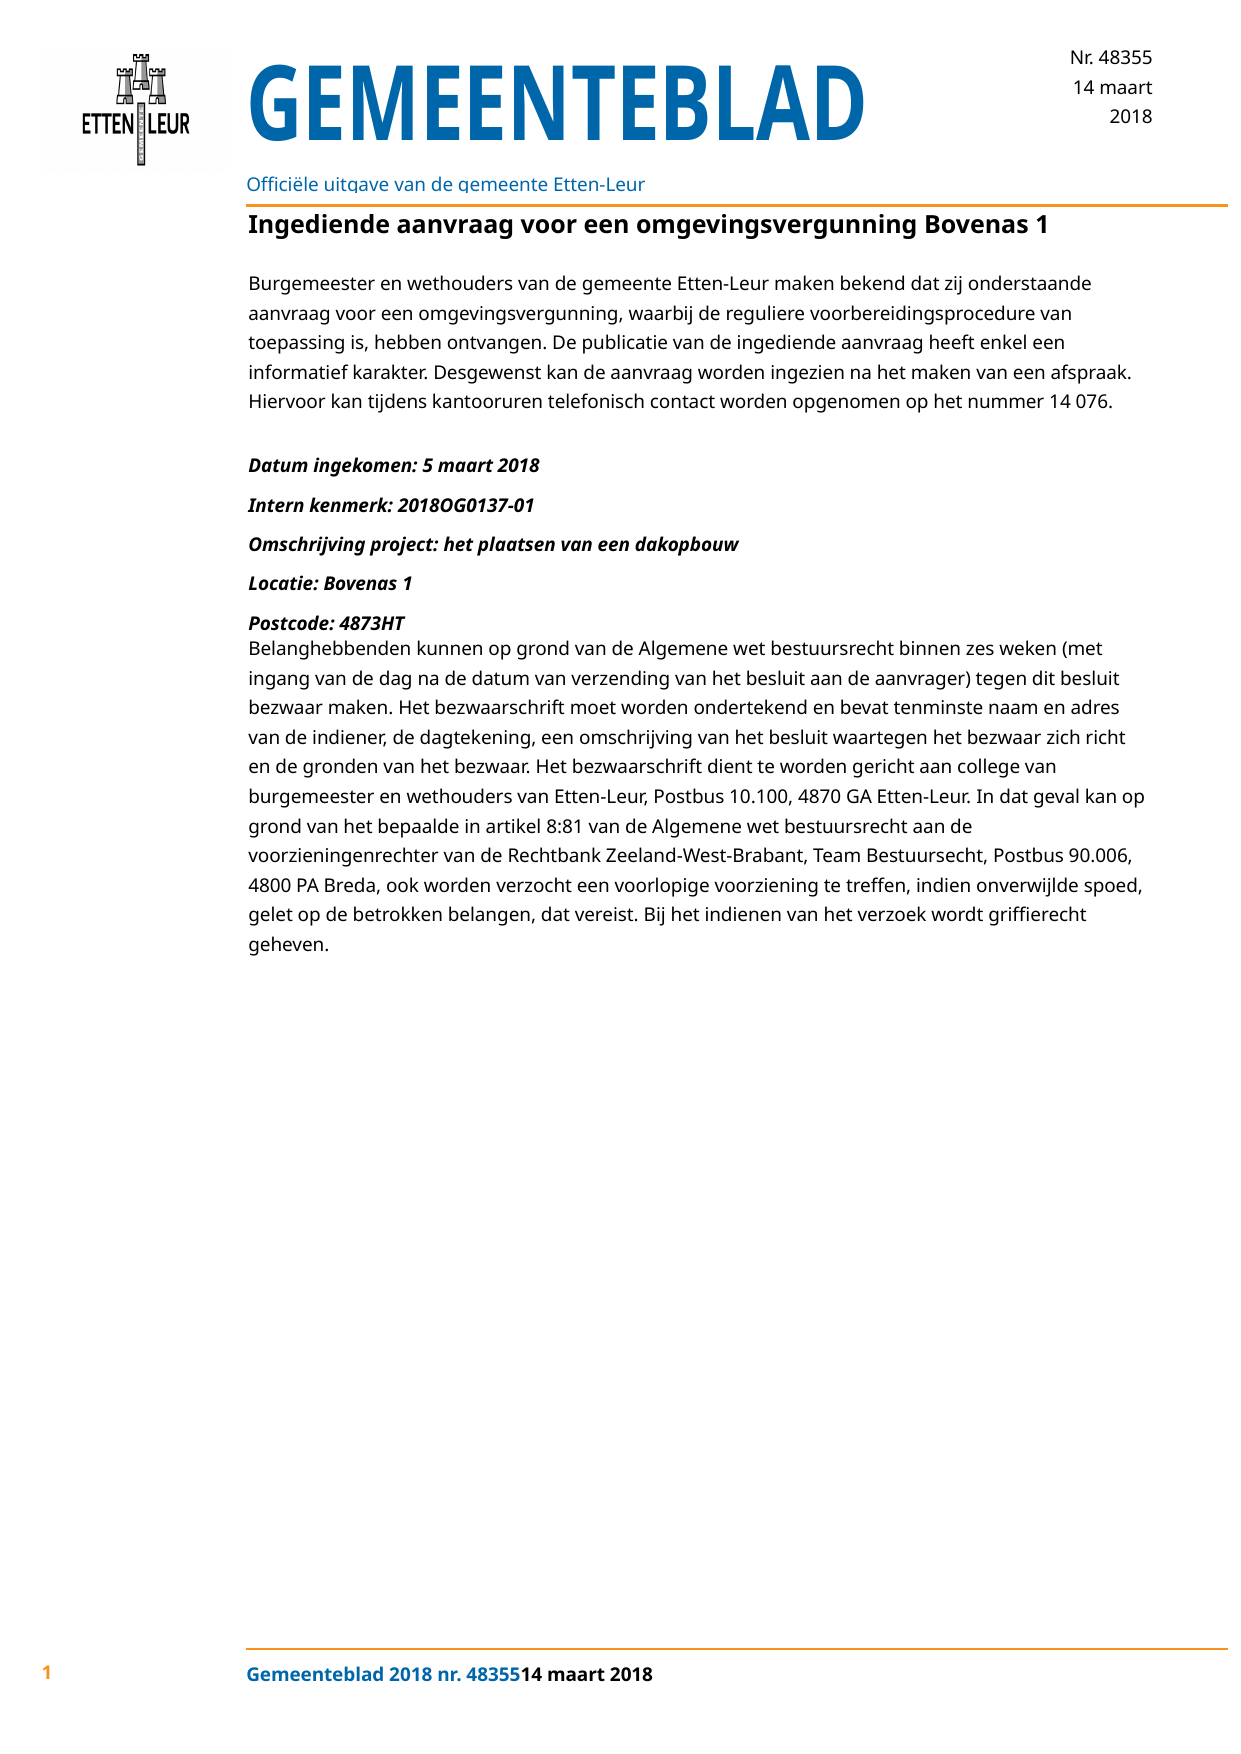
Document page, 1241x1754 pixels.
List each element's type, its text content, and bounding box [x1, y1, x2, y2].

text Locatie: Bovenas 1 [248, 570, 1152, 596]
text Burgemeester en wethouders van de gemeente Etten-Leur maken bekend dat zij onderstaande aanvraag voor een omgevingsvergunning, waarbij de reguliere voorbereidingsprocedure van toepassing is, hebben ontvangen. De publicatie van de ingediende aanvraag heeft enkel een informatief karakter. Desgewenst kan de aanvraag worden ingezien na het maken van een afspraak. Hiervoor kan tijdens kantooruren telefonisch contact worden opgenomen op het nummer 14 076. [248, 270, 1152, 414]
text Ingediende aanvraag voor een omgevingsvergunning Bovenas 1 [248, 207, 1152, 241]
text Intern kenmerk: 2018OG0137-01 [248, 492, 1152, 518]
text Datum ingekomen: 5 maart 2018 [248, 453, 1152, 478]
text Belanghebbenden kunnen op grond van de Algemene wet bestuursrecht binnen zes weken (met ingang van de dag na de datum van verzending van het besluit aan de aanvrager) tegen dit besluit bezwaar maken. Het bezwaarschrift moet worden ondertekend en bevat tenminste naam en adres van de indiener, de dagtekening, een omschrijving van het besluit waartegen het bezwaar zich richt en de gronden van het bezwaar. Het bezwaarschrift dient te worden gericht aan college van burgemeester en wethouders van Etten-Leur, Postbus 10.100, 4870 GA Etten-Leur. In dat geval kan op grond van het bepaalde in artikel 8:81 van de Algemene wet bestuursrecht aan de voorzieningenrechter van de Rechtbank Zeeland-West-Brabant, Team Bestuursecht, Postbus 90.006, 4800 PA Breda, ook worden verzocht een voorlopige voorziening te treffen, indien onverwijlde spoed, gelet op de betrokken belangen, dat vereist. Bij het indienen van het verzoek wordt griffierecht geheven. [248, 635, 1152, 957]
text Omschrijving project: het plaatsen van een dakopbouw [248, 531, 1152, 557]
picture [41, 47, 231, 172]
text Postcode: 4873HT [248, 610, 1152, 635]
